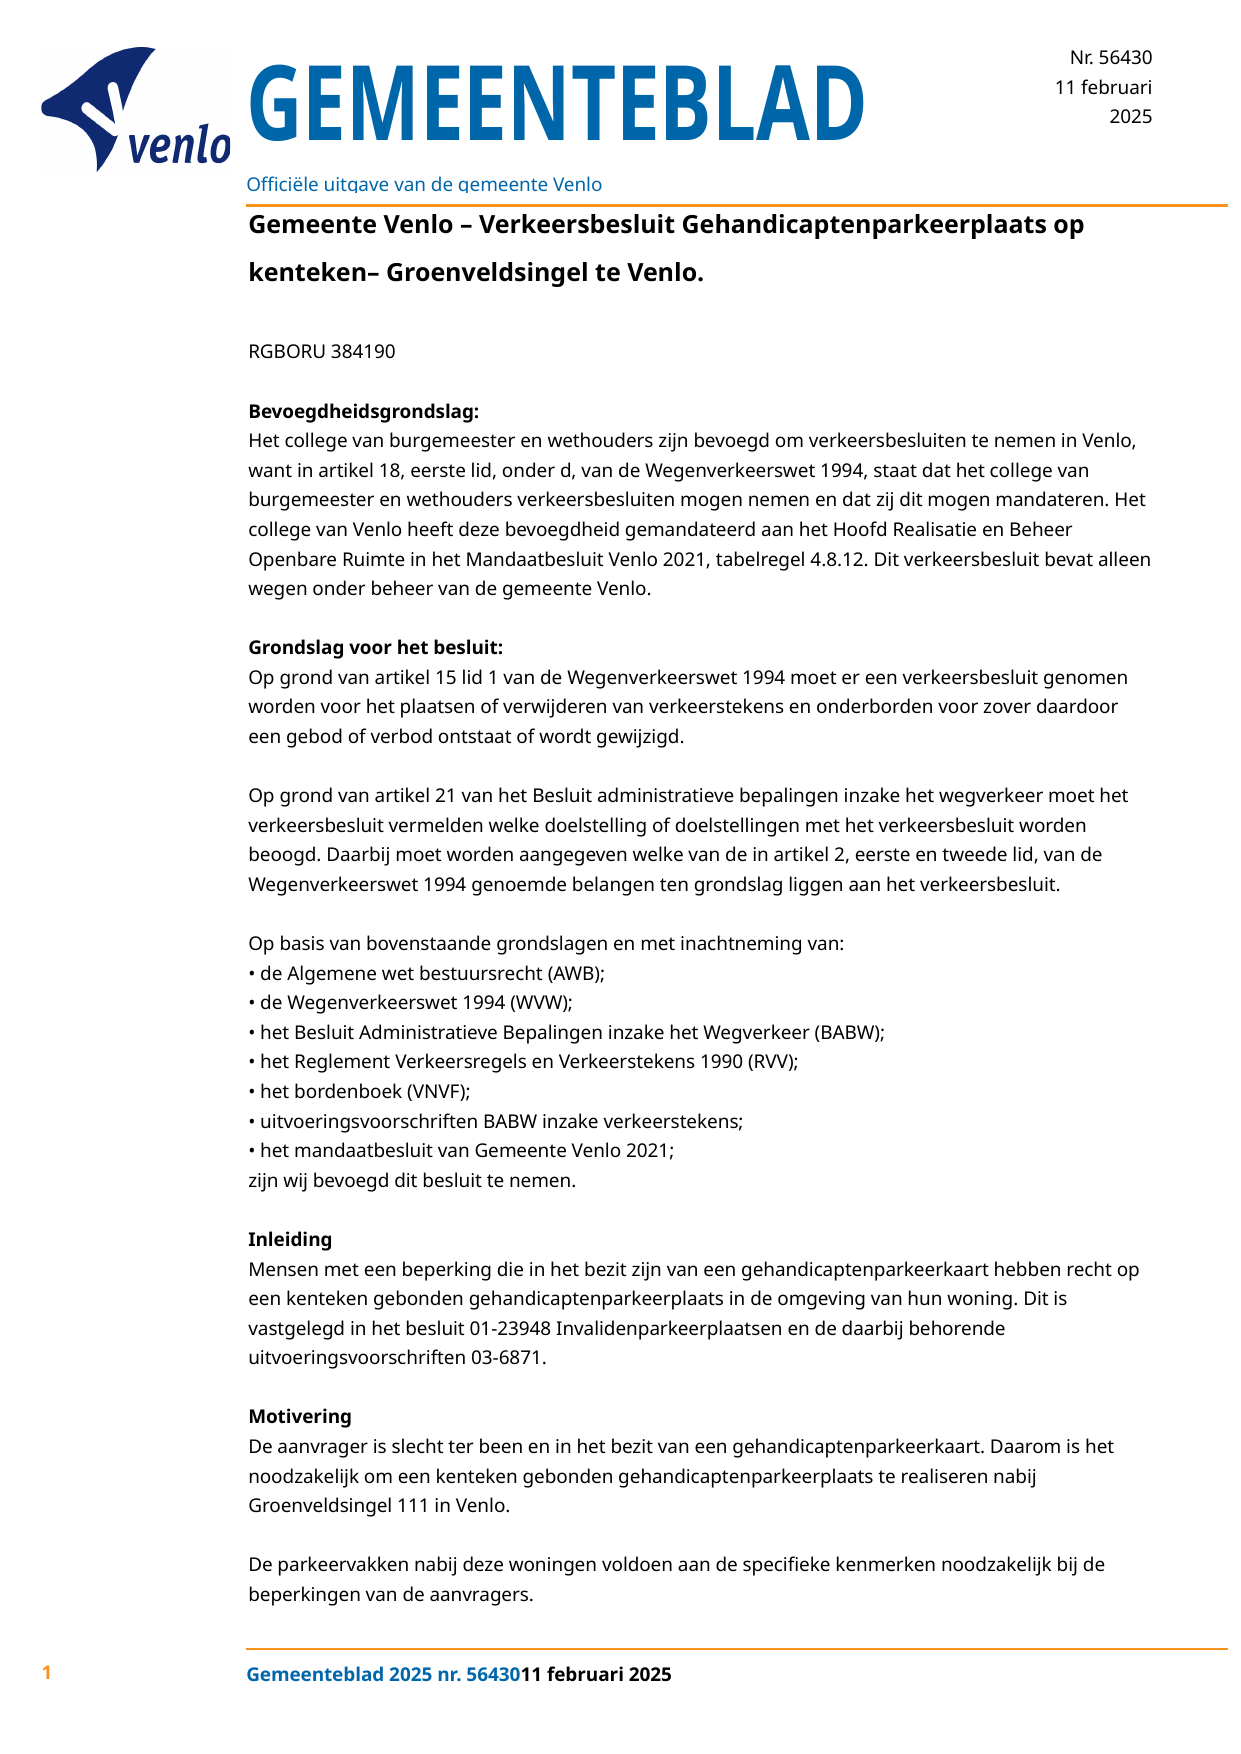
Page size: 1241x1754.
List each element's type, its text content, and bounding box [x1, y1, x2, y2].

text Bevoegdheidsgrondslag: [248, 398, 1152, 423]
text Mensen met een beperking die in het bezit zijn van een gehandicaptenparkeerkaart hebben recht op een kenteken gebonden gehandicaptenparkeerplaats in de omgeving van hun woning. Dit is vastgelegd in het besluit 01-23948 Invalidenparkeerplaatsen en de daarbij behorende uitvoeringsvoorschriften 03-6871. [248, 1256, 1152, 1370]
text • het Reglement Verkeersregels en Verkeerstekens 1990 (RVV); [248, 1049, 1152, 1074]
text • de Algemene wet bestuursrecht (AWB); [248, 960, 1152, 986]
text De parkeervakken nabij deze woningen voldoen aan de specifieke kenmerken noodzakelijk bij de beperkingen van de aanvragers. [248, 1552, 1152, 1607]
text Op grond van artikel 21 van het Besluit administratieve bepalingen inzake het wegverkeer moet het verkeersbesluit vermelden welke doelstelling of doelstellingen met het verkeersbesluit worden beoogd. Daarbij moet worden aangegeven welke van de in artikel 2, eerste en tweede lid, van de Wegenverkeerswet 1994 genoemde belangen ten grondslag liggen aan het verkeersbesluit. [248, 782, 1152, 897]
text Op basis van bovenstaande grondslagen en met inachtneming van: [248, 930, 1152, 956]
text RGBORU 384190 [248, 339, 1152, 364]
text Motivering [248, 1404, 1152, 1429]
text • de Wegenverkeerswet 1994 (WVW); [248, 989, 1152, 1015]
text • het Besluit Administratieve Bepalingen inzake het Wegverkeer (BABW); [248, 1019, 1152, 1045]
text Grondslag voor het besluit: [248, 634, 1152, 660]
text Het college van burgemeester en wethouders zijn bevoegd om verkeersbesluiten te nemen in Venlo, want in artikel 18, eerste lid, onder d, van de Wegenverkeerswet 1994, staat dat het college van burgemeester en wethouders verkeersbesluiten mogen nemen en dat zij dit mogen mandateren. Het college van Venlo heeft deze bevoegdheid gemandateerd aan het Hoofd Realisatie en Beheer Openbare Ruimte in het Mandaatbesluit Venlo 2021, tabelregel 4.8.12. Dit verkeersbesluit bevat alleen wegen onder beheer van de gemeente Venlo. [248, 427, 1152, 601]
text Op grond van artikel 15 lid 1 van de Wegenverkeerswet 1994 moet er een verkeersbesluit genomen worden voor het plaatsen of verwijderen van verkeerstekens en onderborden voor zover daardoor een gebod of verbod ontstaat of wordt gewijzigd. [248, 664, 1152, 749]
text Inleiding [248, 1226, 1152, 1252]
text zijn wij bevoegd dit besluit te nemen. [248, 1167, 1152, 1193]
text • uitvoeringsvoorschriften BABW inzake verkeerstekens; [248, 1108, 1152, 1133]
text • het bordenboek (VNVF); [248, 1078, 1152, 1104]
picture [41, 47, 231, 172]
text Gemeente Venlo – Verkeersbesluit Gehandicaptenparkeerplaats op kenteken– Groenveldsingel te Venlo. [248, 207, 1152, 288]
text • het mandaatbesluit van Gemeente Venlo 2021; [248, 1137, 1152, 1163]
text De aanvrager is slecht ter been en in het bezit van een gehandicaptenparkeerkaart. Daarom is het noodzakelijk om een kenteken gebonden gehandicaptenparkeerplaats te realiseren nabij Groenveldsingel 111 in Venlo. [248, 1433, 1152, 1518]
